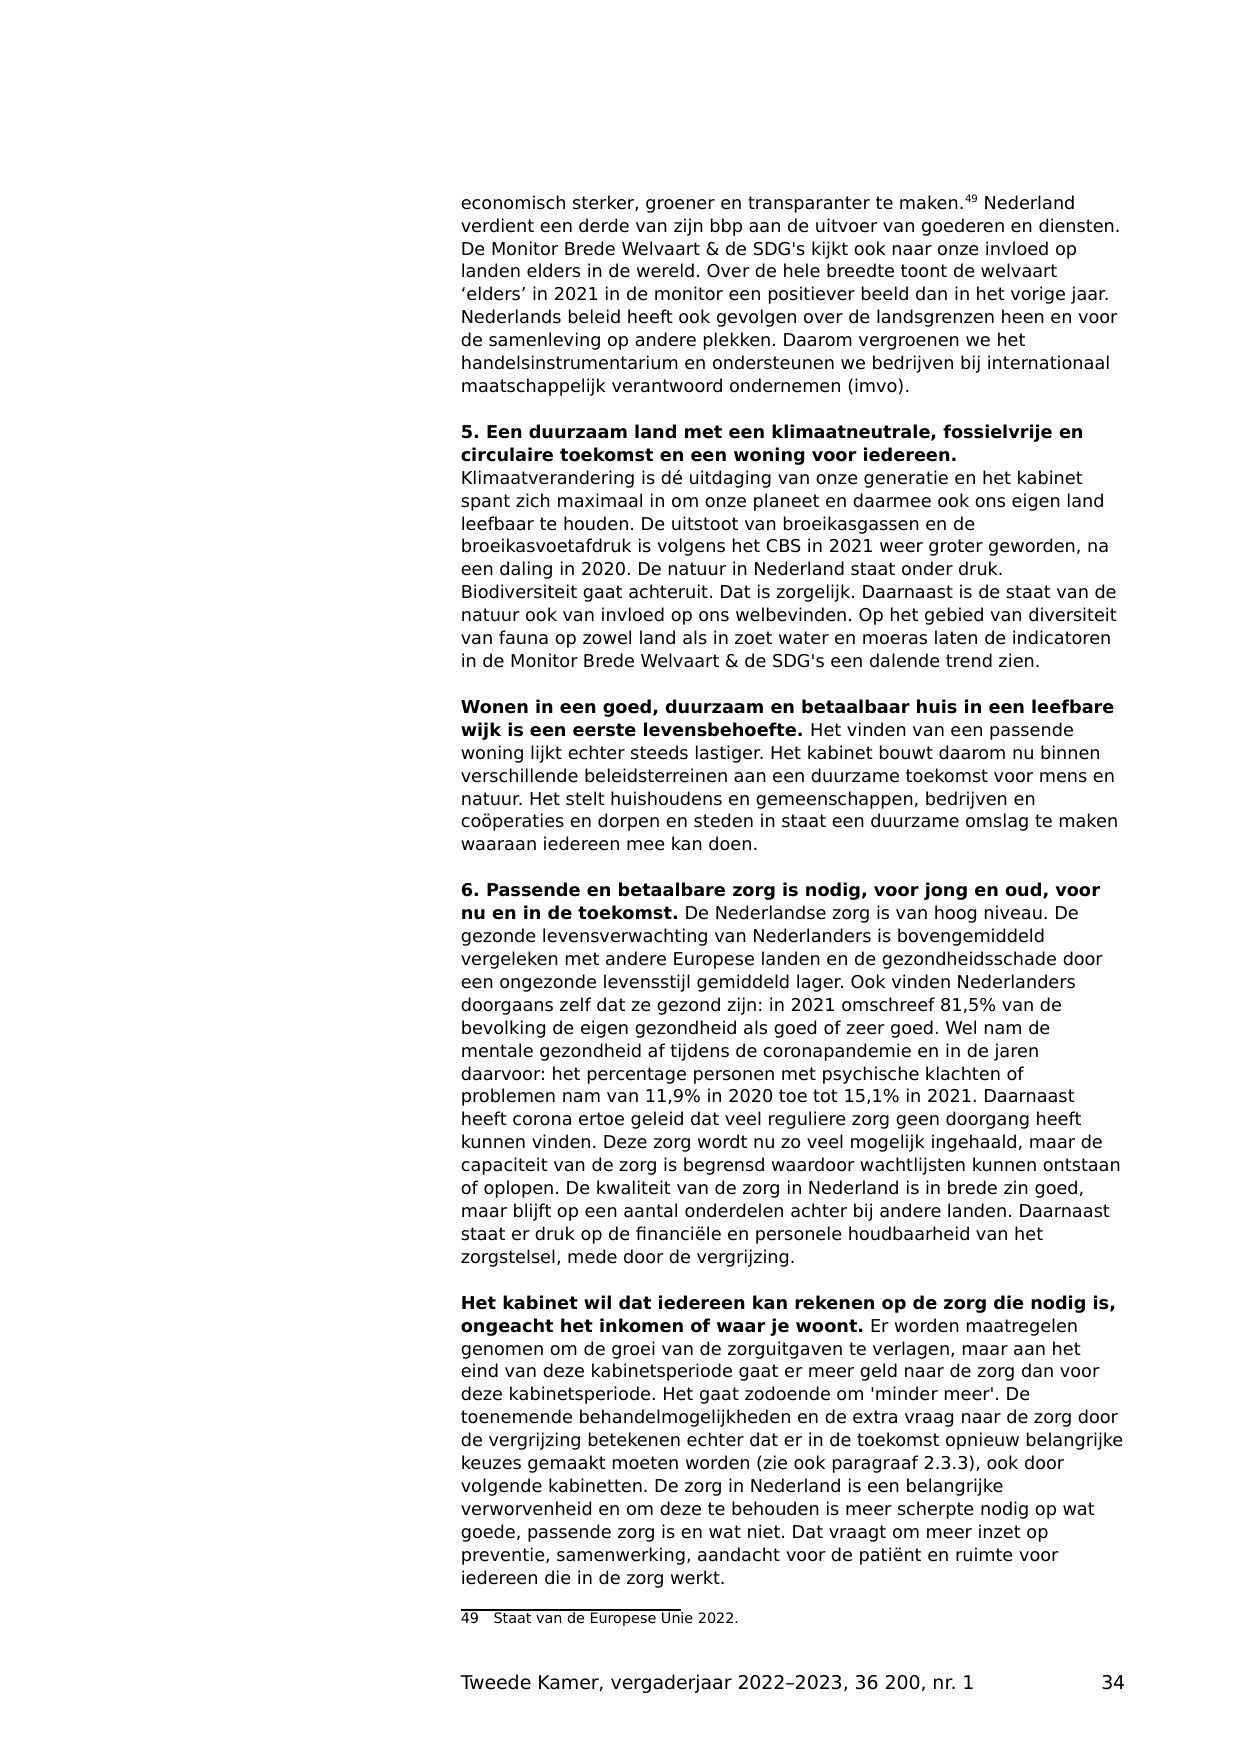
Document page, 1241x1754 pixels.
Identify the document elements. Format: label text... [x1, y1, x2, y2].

text 5. Een duurzaam land met een klimaatneutrale, fossielvrije en circulaire toekomst en een woning voor iedereen. Klimaatverandering is dé uitdaging van onze generatie en het kabinet spant zich maximaal in om onze planeet en daarmee ook ons eigen land leefbaar te houden. De uitstoot van broeikasgassen en de broeikasvoetafdruk is volgens het CBS in 2021 weer groter geworden, na een daling in 2020. De natuur in Nederland staat onder druk. Biodiversiteit gaat achteruit. Dat is zorgelijk. Daarnaast is de staat van de natuur ook van invloed op ons welbevinden. Op het gebied van diversiteit van fauna op zowel land als in zoet water en moeras laten de indicatoren in de Monitor Brede Welvaart & de SDG's een dalende trend zien. [461, 420, 1125, 672]
text economisch sterker, groener en transparanter te maken. Nederland verdient een derde van zijn bbp aan de uitvoer van goederen en diensten. De Monitor Brede Welvaart & de SDG's kijkt ook naar onze invloed op landen elders in de wereld. Over de hele breedte toont de welvaart ‘elders’ in 2021 in de monitor een positiever beeld dan in het vorige jaar. Nederlands beleid heeft ook gevolgen over de landsgrenzen heen en voor de samenleving op andere plekken. Daarom vergroenen we het handelsinstrumentarium en ondersteunen we bedrijven bij internationaal maatschappelijk verantwoord ondernemen (imvo). [461, 191, 1125, 397]
text Het kabinet wil dat iedereen kan rekenen op de zorg die nodig is, ongeacht het inkomen of waar je woont. Er worden maatregelen genomen om de groei van de zorguitgaven te verlagen, maar aan het eind van deze kabinetsperiode gaat er meer geld naar de zorg dan voor deze kabinetsperiode. Het gaat zodoende om 'minder meer'. De toenemende behandelmogelijkheden en de extra vraag naar de zorg door de vergrijzing betekenen echter dat er in de toekomst opnieuw belangrijke keuzes gemaakt moeten worden (zie ook paragraaf 2.3.3), ook door volgende kabinetten. De zorg in Nederland is een belangrijke verworvenheid en om deze te behouden is meer scherpte nodig op wat goede, passende zorg is en wat niet. Dat vraagt om meer inzet op preventie, samenwerking, aandacht voor de patiënt en ruimte voor iedereen die in de zorg werkt. [461, 1291, 1125, 1589]
text __Staat van de Europese Unie 2022. [461, 1610, 1125, 1627]
text Wonen in een goed, duurzaam en betaalbaar huis in een leefbare wijk is een eerste levensbehoefte. Het vinden van een passende woning lijkt echter steeds lastiger. Het kabinet bouwt daarom nu binnen verschillende beleidsterreinen aan een duurzame toekomst voor mens en natuur. Het stelt huishoudens en gemeenschappen, bedrijven en coöperaties en dorpen en steden in staat een duurzame omslag te maken waaraan iedereen mee kan doen. [461, 695, 1125, 855]
text 6. Passende en betaalbare zorg is nodig, voor jong en oud, voor nu en in de toekomst. De Nederlandse zorg is van hoog niveau. De gezonde levensverwachting van Nederlanders is bovengemiddeld vergeleken met andere Europese landen en de gezondheidsschade door een ongezonde levensstijl gemiddeld lager. Ook vinden Nederlanders doorgaans zelf dat ze gezond zijn: in 2021 omschreef 81,5% van de bevolking de eigen gezondheid als goed of zeer goed. Wel nam de mentale gezondheid af tijdens de coronapandemie en in de jaren daarvoor: het percentage personen met psychische klachten of problemen nam van 11,9% in 2020 toe tot 15,1% in 2021. Daarnaast heeft corona ertoe geleid dat veel reguliere zorg geen doorgang heeft kunnen vinden. Deze zorg wordt nu zo veel mogelijk ingehaald, maar de capaciteit van de zorg is begrensd waardoor wachtlijsten kunnen ontstaan of oplopen. De kwaliteit van de zorg in Nederland is in brede zin goed, maar blijft op een aantal onderdelen achter bij andere landen. Daarnaast staat er druk op de financiële en personele houdbaarheid van het zorgstelsel, mede door de vergrijzing. [461, 878, 1125, 1268]
